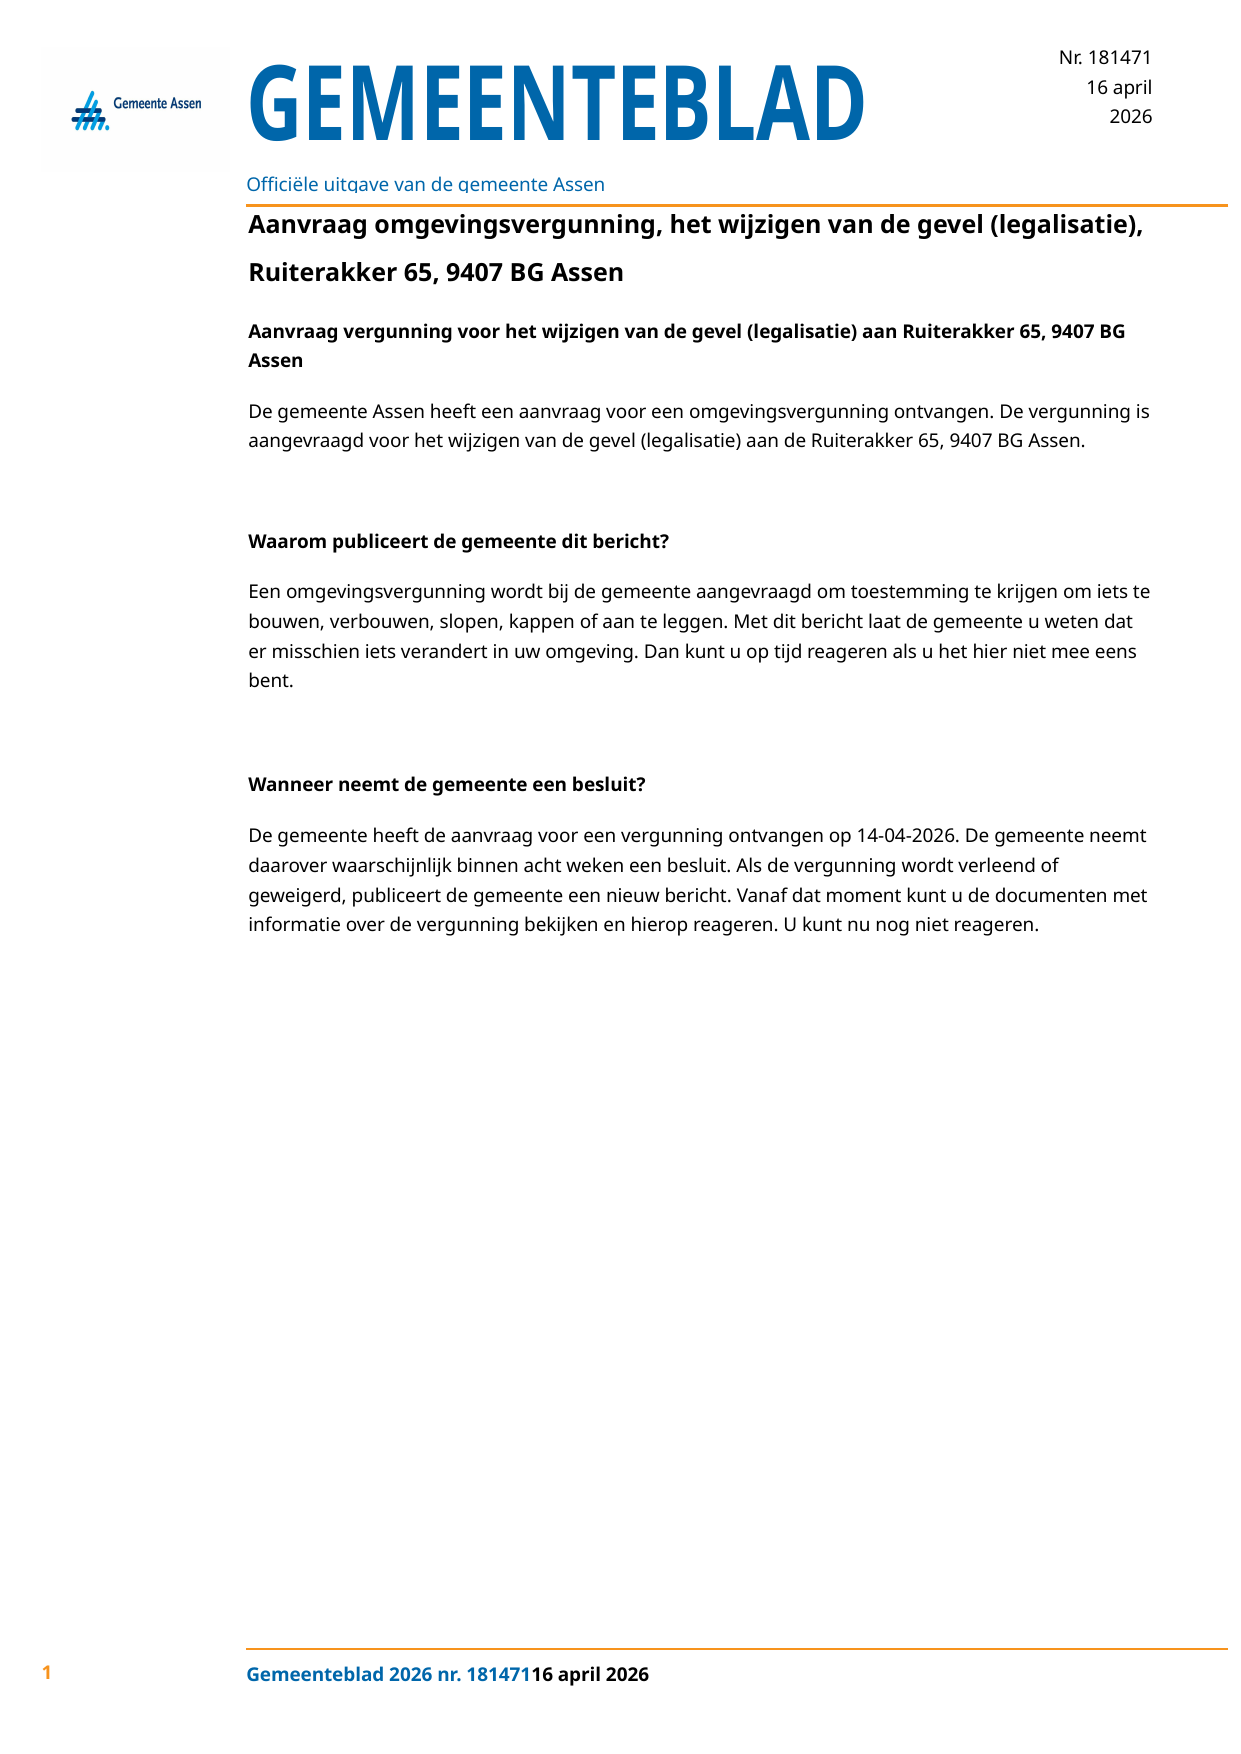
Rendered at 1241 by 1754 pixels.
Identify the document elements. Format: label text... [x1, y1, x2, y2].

text De gemeente Assen heeft een aanvraag voor een omgevingsvergunning ontvangen. De vergunning is aangevraagd voor het wijzigen van de gevel (legalisatie) aan de Ruiterakker 65, 9407 BG Assen. [248, 398, 1152, 453]
text Een omgevingsvergunning wordt bij de gemeente aangevraagd om toestemming te krijgen om iets te bouwen, verbouwen, slopen, kappen of aan te leggen. Met dit bericht laat de gemeente u weten dat er misschien iets verandert in uw omgeving. Dan kunt u op tijd reageren als u het hier niet mee eens bent. [248, 579, 1152, 693]
text Waarom publiceert de gemeente dit bericht? [248, 528, 1152, 554]
picture [41, 47, 231, 172]
text Aanvraag vergunning voor het wijzigen van de gevel (legalisatie) aan Ruiterakker 65, 9407 BG Assen [248, 318, 1152, 373]
text ﻿Wanneer neemt de gemeente een besluit? [248, 768, 1152, 797]
text De gemeente heeft de aanvraag voor een vergunning ontvangen op 14-04-2026. De gemeente neemt daarover waarschijnlijk binnen acht weken een besluit. Als de vergunning wordt verleend of geweigerd, publiceert de gemeente een nieuw bericht. Vanaf dat moment kunt u de documenten met informatie over de vergunning bekijken en hierop reageren. U kunt nu nog niet reageren. [248, 823, 1152, 937]
text Aanvraag omgevingsvergunning, het wijzigen van de gevel (legalisatie), Ruiterakker 65, 9407 BG Assen [248, 207, 1152, 288]
